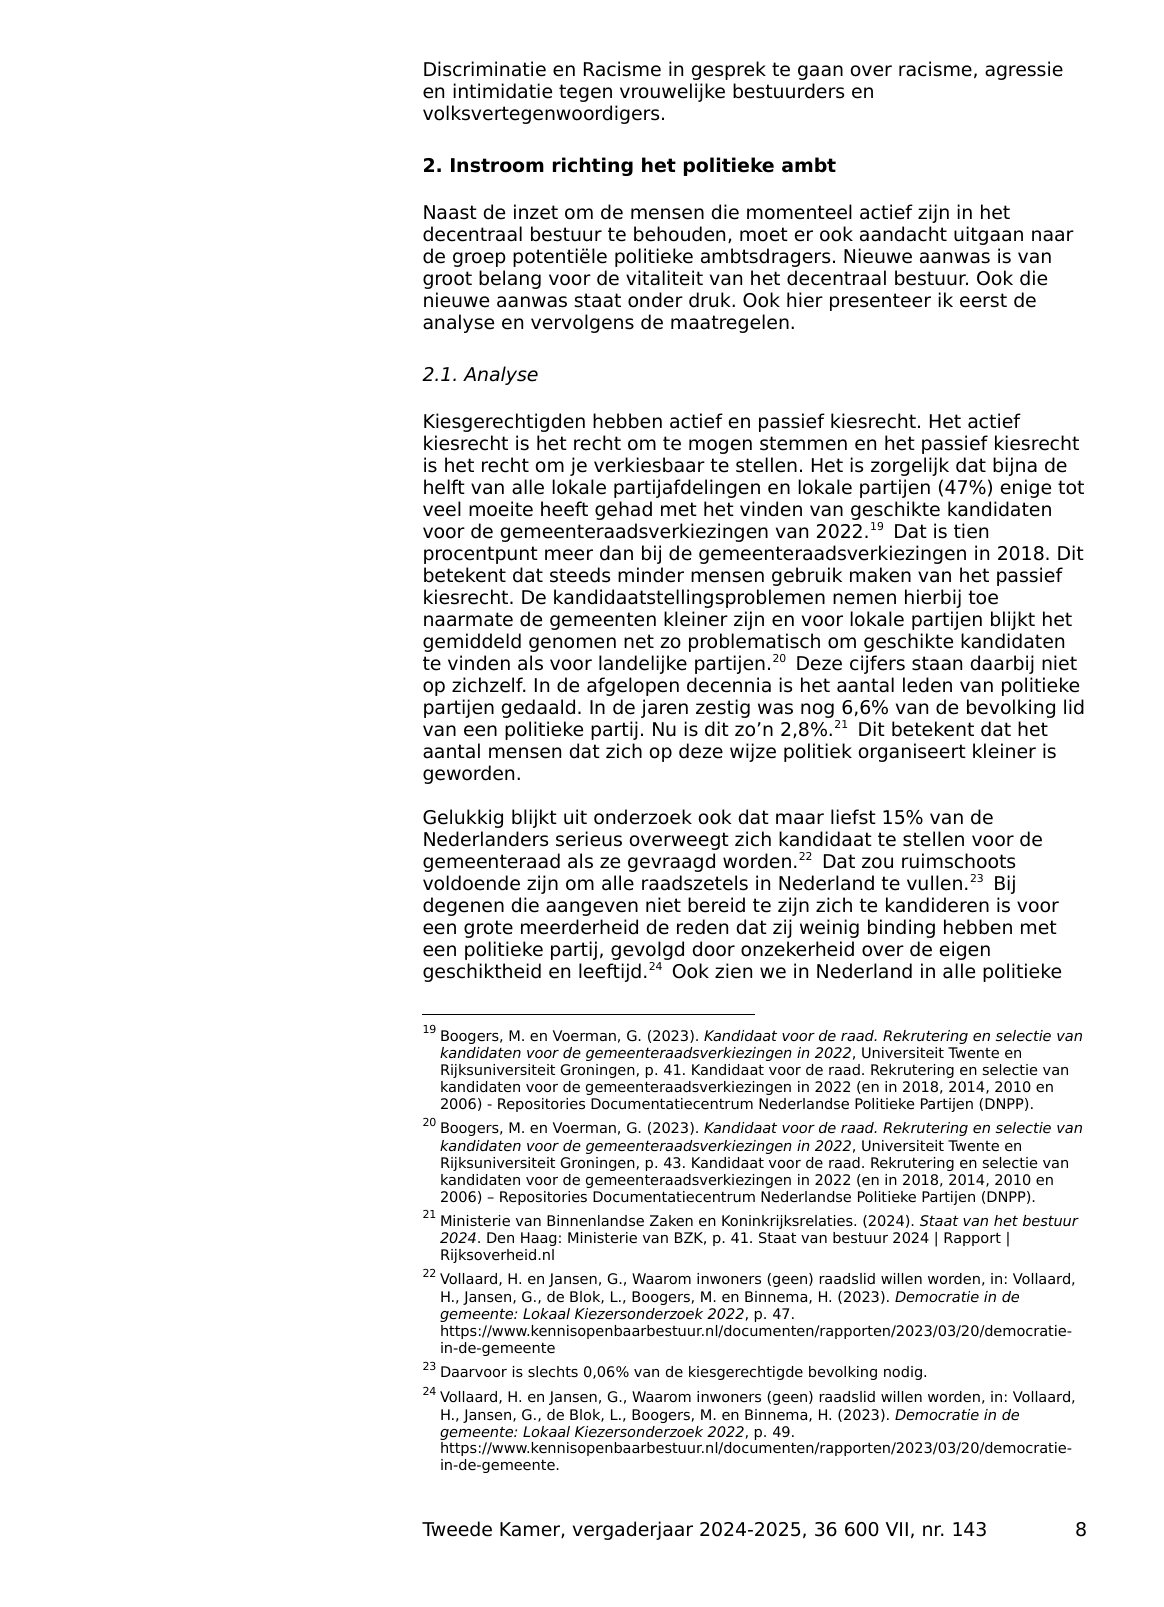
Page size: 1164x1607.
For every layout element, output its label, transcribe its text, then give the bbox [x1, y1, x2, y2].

text Gelukkig blijkt uit onderzoek ook dat maar liefst 15% van de Nederlanders serieus overweegt zich kandidaat te stellen voor de gemeenteraad als ze gevraagd worden. Dat zou ruimschoots voldoende zijn om alle raadszetels in Nederland te vullen. Bij degenen die aangeven niet bereid te zijn zich te kandideren is voor een grote meerderheid de reden dat zij weinig binding hebben met een politieke partij, gevolgd door onzekerheid over de eigen geschiktheid en leeftijd. Ook zien we in Nederland in alle politieke [422, 807, 1087, 982]
text Naast de inzet om de mensen die momenteel actief zijn in het decentraal bestuur te behouden, moet er ook aandacht uitgaan naar de groep potentiële politieke ambtsdragers. Nieuwe aanwas is van groot belang voor de vitaliteit van het decentraal bestuur. Ook die nieuwe aanwas staat onder druk. Ook hier presenteer ik eerst de analyse en vervolgens de maatregelen. [422, 202, 1087, 334]
text Kiesgerechtigden hebben actief en passief kiesrecht. Het actief kiesrecht is het recht om te mogen stemmen en het passief kiesrecht is het recht om je verkiesbaar te stellen. Het is zorgelijk dat bijna de helft van alle lokale partijafdelingen en lokale partijen (47%) enige tot veel moeite heeft gehad met het vinden van geschikte kandidaten voor de gemeenteraadsverkiezingen van 2022. Dat is tien procentpunt meer dan bij de gemeenteraadsverkiezingen in 2018. Dit betekent dat steeds minder mensen gebruik maken van het passief kiesrecht. De kandidaatstellingsproblemen nemen hierbij toe naarmate de gemeenten kleiner zijn en voor lokale partijen blijkt het gemiddeld genomen net zo problematisch om geschikte kandidaten te vinden als voor landelijke partijen. Deze cijfers staan daarbij niet op zichzelf. In de afgelopen decennia is het aantal leden van politieke partijen gedaald. In de jaren zestig was nog 6,6% van de bevolking lid van een politieke partij. Nu is dit zo’n 2,8%. Dit betekent dat het aantal mensen dat zich op deze wijze politiek organiseert kleiner is geworden. [422, 411, 1087, 784]
text Ministerie van Binnenlandse Zaken en Koninkrijksrelaties. (2024). Staat van het bestuur 2024. Den Haag: Ministerie van BZK, p. 41. Staat van bestuur 2024 | Rapport | Rijksoverheid.nl [422, 1208, 1087, 1264]
text Vollaard, H. en Jansen, G., Waarom inwoners (geen) raadslid willen worden, in: Vollaard, H., Jansen, G., de Blok, L., Boogers, M. en Binnema, H. (2023). Democratie in de gemeente: Lokaal Kiezersonderzoek 2022, p. 47. https://www.kennisopenbaarbestuur.nl/documenten/rapporten/2023/03/20/democratie-in-de-gemeente [422, 1267, 1087, 1357]
subtitle 2.1. Analyse [422, 364, 1087, 386]
text Daarvoor is slechts 0,06% van de kiesgerechtigde bevolking nodig. [422, 1360, 1087, 1382]
text Boogers, M. en Voerman, G. (2023). Kandidaat voor de raad. Rekrutering en selectie van kandidaten voor de gemeenteraadsverkiezingen in 2022, Universiteit Twente en Rijksuniversiteit Groningen, p. 43. Kandidaat voor de raad. Rekrutering en selectie van kandidaten voor de gemeenteraadsverkiezingen in 2022 (en in 2018, 2014, 2010 en 2006) – Repositories Documentatiecentrum Nederlandse Politieke Partijen (DNPP). [422, 1116, 1087, 1206]
text Discriminatie en Racisme in gesprek te gaan over racisme, agressie en intimidatie tegen vrouwelijke bestuurders en volksvertegenwoordigers. [422, 59, 1087, 125]
text Vollaard, H. en Jansen, G., Waarom inwoners (geen) raadslid willen worden, in: Vollaard, H., Jansen, G., de Blok, L., Boogers, M. en Binnema, H. (2023). Democratie in de gemeente: Lokaal Kiezersonderzoek 2022, p. 49. https://www.kennisopenbaarbestuur.nl/documenten/rapporten/2023/03/20/democratie-in-de-gemeente. [422, 1385, 1087, 1474]
subtitle 2. Instroom richting het politieke ambt [422, 155, 1087, 177]
text Boogers, M. en Voerman, G. (2023). Kandidaat voor de raad. Rekrutering en selectie van kandidaten voor de gemeenteraadsverkiezingen in 2022, Universiteit Twente en Rijksuniversiteit Groningen, p. 41. Kandidaat voor de raad. Rekrutering en selectie van kandidaten voor de gemeenteraadsverkiezingen in 2022 (en in 2018, 2014, 2010 en 2006) - Repositories Documentatiecentrum Nederlandse Politieke Partijen (DNPP). [422, 1023, 1087, 1113]
